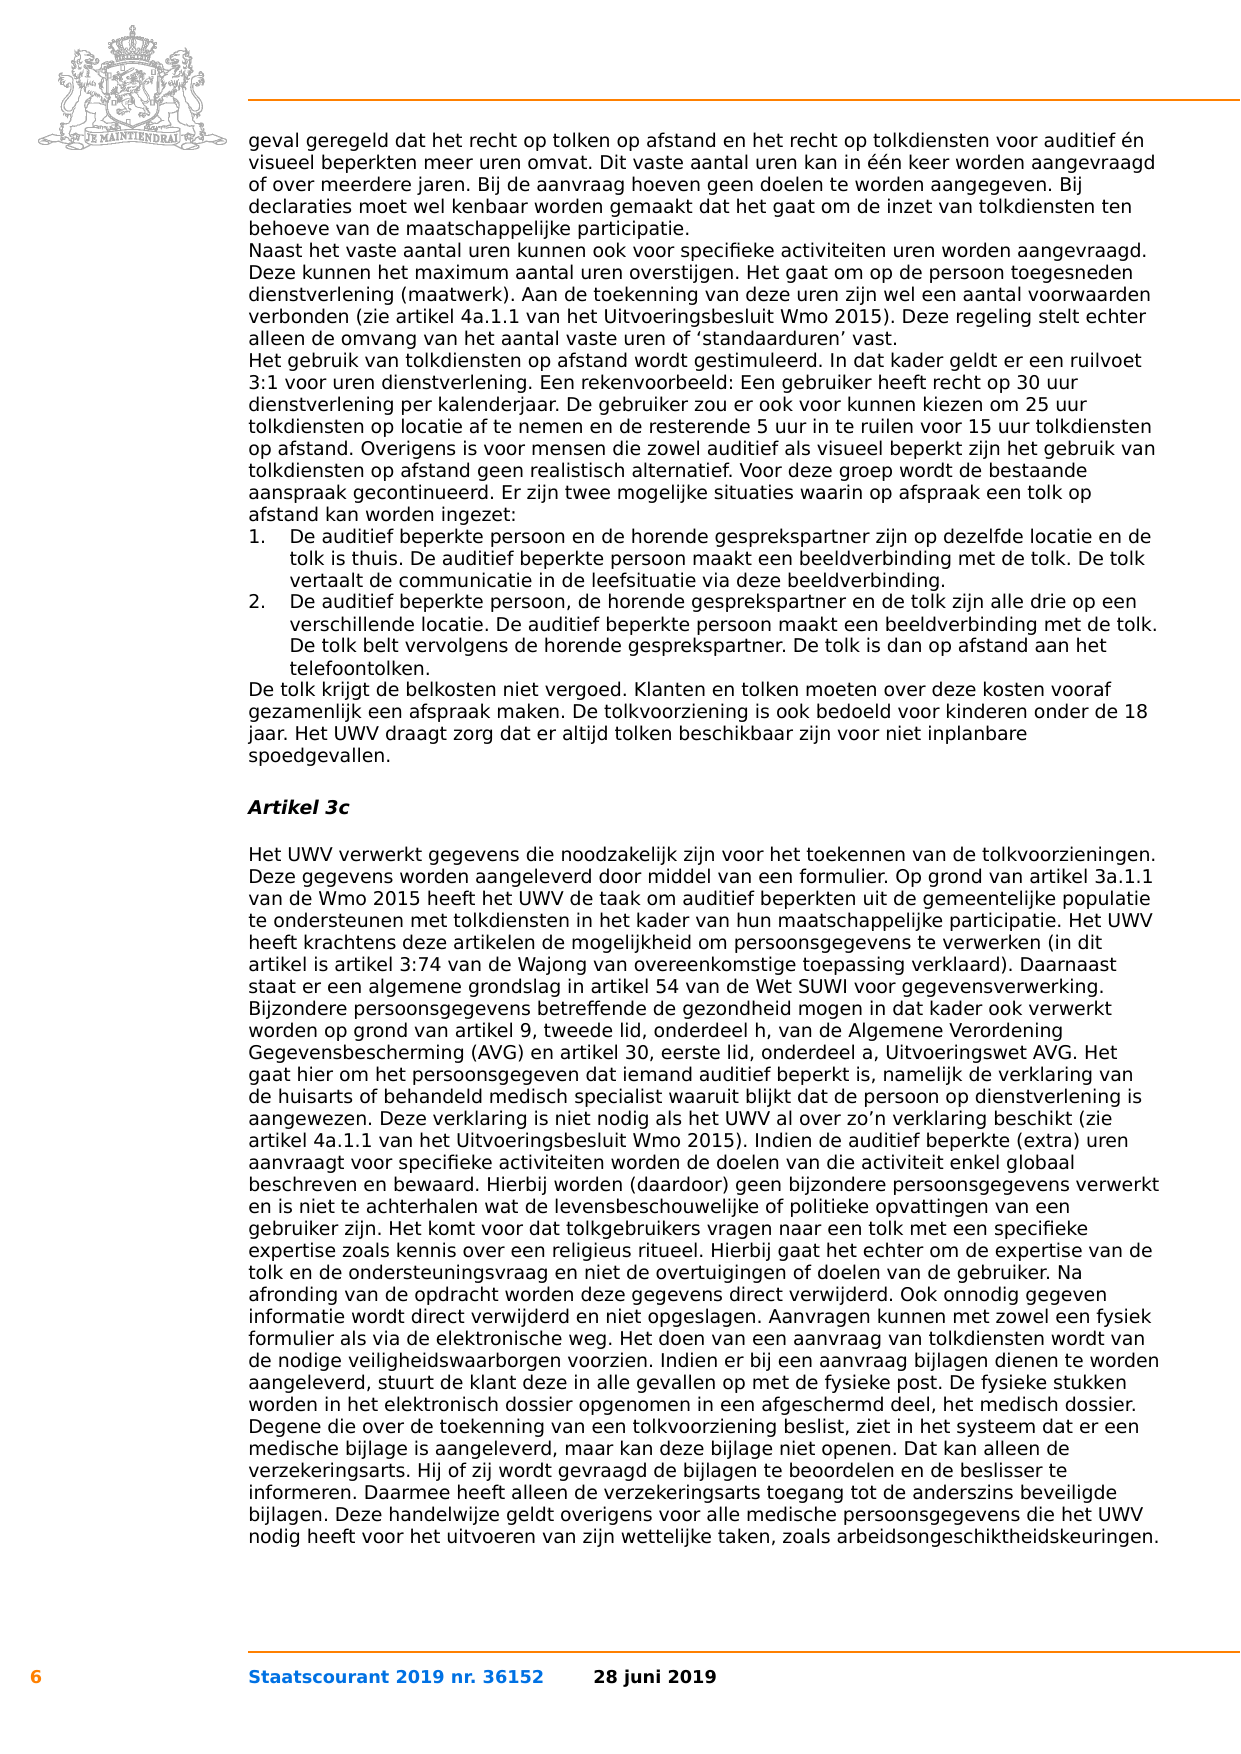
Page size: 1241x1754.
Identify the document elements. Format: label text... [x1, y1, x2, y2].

text geval geregeld dat het recht op tolken op afstand en het recht op tolkdiensten voor auditief én visueel beperkten meer uren omvat. Dit vaste aantal uren kan in één keer worden aangevraagd of over meerdere jaren. Bij de aanvraag hoeven geen doelen te worden aangegeven. Bij declaraties moet wel kenbaar worden gemaakt dat het gaat om de inzet van tolkdiensten ten behoeve van de maatschappelijke participatie. [248, 130, 1163, 240]
text De tolk krijgt de belkosten niet vergoed. Klanten en tolken moeten over deze kosten vooraf gezamenlijk een afspraak maken. De tolkvoorziening is ook bedoeld voor kinderen onder de 18 jaar. Het UWV draagt zorg dat er altijd tolken beschikbaar zijn voor niet inplanbare spoedgevallen. [248, 679, 1163, 767]
text Het UWV verwerkt gegevens die noodzakelijk zijn voor het toekennen van de tolkvoorzieningen. Deze gegevens worden aangeleverd door middel van een formulier. Op grond van artikel 3a.1.1 van de Wmo 2015 heeft het UWV de taak om auditief beperkten uit de gemeentelijke populatie te ondersteunen met tolkdiensten in het kader van hun maatschappelijke participatie. Het UWV heeft krachtens deze artikelen de mogelijkheid om persoonsgegevens te verwerken (in dit artikel is artikel 3:74 van de Wajong van overeenkomstige toepassing verklaard). Daarnaast staat er een algemene grondslag in artikel 54 van de Wet SUWI voor gegevensverwerking. Bijzondere persoonsgegevens betreffende de gezondheid mogen in dat kader ook verwerkt worden op grond van artikel 9, tweede lid, onderdeel h, van de Algemene Verordening Gegevensbescherming (AVG) en artikel 30, eerste lid, onderdeel a, Uitvoeringswet AVG. Het gaat hier om het persoonsgegeven dat iemand auditief beperkt is, namelijk de verklaring van de huisarts of behandeld medisch specialist waaruit blijkt dat de persoon op dienstverlening is aangewezen. Deze verklaring is niet nodig als het UWV al over zo’n verklaring beschikt (zie artikel 4a.1.1 van het Uitvoeringsbesluit Wmo 2015). Indien de auditief beperkte (extra) uren aanvraagt voor specifieke activiteiten worden de doelen van die activiteit enkel globaal beschreven en bewaard. Hierbij worden (daardoor) geen bijzondere persoonsgegevens verwerkt en is niet te achterhalen wat de levensbeschouwelijke of politieke opvattingen van een gebruiker zijn. Het komt voor dat tolkgebruikers vragen naar een tolk met een specifieke expertise zoals kennis over een religieus ritueel. Hierbij gaat het echter om de expertise van de tolk en de ondersteuningsvraag en niet de overtuigingen of doelen van de gebruiker. Na afronding van de opdracht worden deze gegevens direct verwijderd. Ook onnodig gegeven informatie wordt direct verwijderd en niet opgeslagen. Aanvragen kunnen met zowel een fysiek formulier als via de elektronische weg. Het doen van een aanvraag van tolkdiensten wordt van de nodige veiligheidswaarborgen voorzien. Indien er bij een aanvraag bijlagen dienen te worden aangeleverd, stuurt de klant deze in alle gevallen op met de fysieke post. De fysieke stukken worden in het elektronisch dossier opgenomen in een afgeschermd deel, het medisch dossier. Degene die over de toekenning van een tolkvoorziening beslist, ziet in het systeem dat er een medische bijlage is aangeleverd, maar kan deze bijlage niet openen. Dat kan alleen de verzekeringsarts. Hij of zij wordt gevraagd de bijlagen te beoordelen en de beslisser te informeren. Daarmee heeft alleen de verzekeringsarts toegang tot de anderszins beveiligde bijlagen. Deze handelwijze geldt overigens voor alle medische persoonsgegevens die het UWV nodig heeft voor het uitvoeren van zijn wettelijke taken, zoals arbeidsongeschiktheidskeuringen. [248, 844, 1163, 1548]
text 1. De auditief beperkte persoon en de horende gesprekspartner zijn op dezelfde locatie en de tolk is thuis. De auditief beperkte persoon maakt een beeldverbinding met de tolk. De tolk vertaalt de communicatie in de leefsituatie via deze beeldverbinding. [248, 526, 1163, 591]
text 2. De auditief beperkte persoon, de horende gesprekspartner en de tolk zijn alle drie op een verschillende locatie. De auditief beperkte persoon maakt een beeldverbinding met de tolk. De tolk belt vervolgens de horende gesprekspartner. De tolk is dan op afstand aan het telefoontolken. [248, 591, 1163, 679]
subtitle Artikel 3c [248, 797, 1163, 819]
picture [38, 25, 227, 150]
text Het gebruik van tolkdiensten op afstand wordt gestimuleerd. In dat kader geldt er een ruilvoet 3:1 voor uren dienstverlening. Een rekenvoorbeeld: Een gebruiker heeft recht op 30 uur dienstverlening per kalenderjaar. De gebruiker zou er ook voor kunnen kiezen om 25 uur tolkdiensten op locatie af te nemen en de resterende 5 uur in te ruilen voor 15 uur tolkdiensten op afstand. Overigens is voor mensen die zowel auditief als visueel beperkt zijn het gebruik van tolkdiensten op afstand geen realistisch alternatief. Voor deze groep wordt de bestaande aanspraak gecontinueerd. Er zijn twee mogelijke situaties waarin op afspraak een tolk op afstand kan worden ingezet: [248, 350, 1163, 526]
text Naast het vaste aantal uren kunnen ook voor specifieke activiteiten uren worden aangevraagd. Deze kunnen het maximum aantal uren overstijgen. Het gaat om op de persoon toegesneden dienstverlening (maatwerk). Aan de toekenning van deze uren zijn wel een aantal voorwaarden verbonden (zie artikel 4a.1.1 van het Uitvoeringsbesluit Wmo 2015). Deze regeling stelt echter alleen de omvang van het aantal vaste uren of ‘standaarduren’ vast. [248, 240, 1163, 350]
